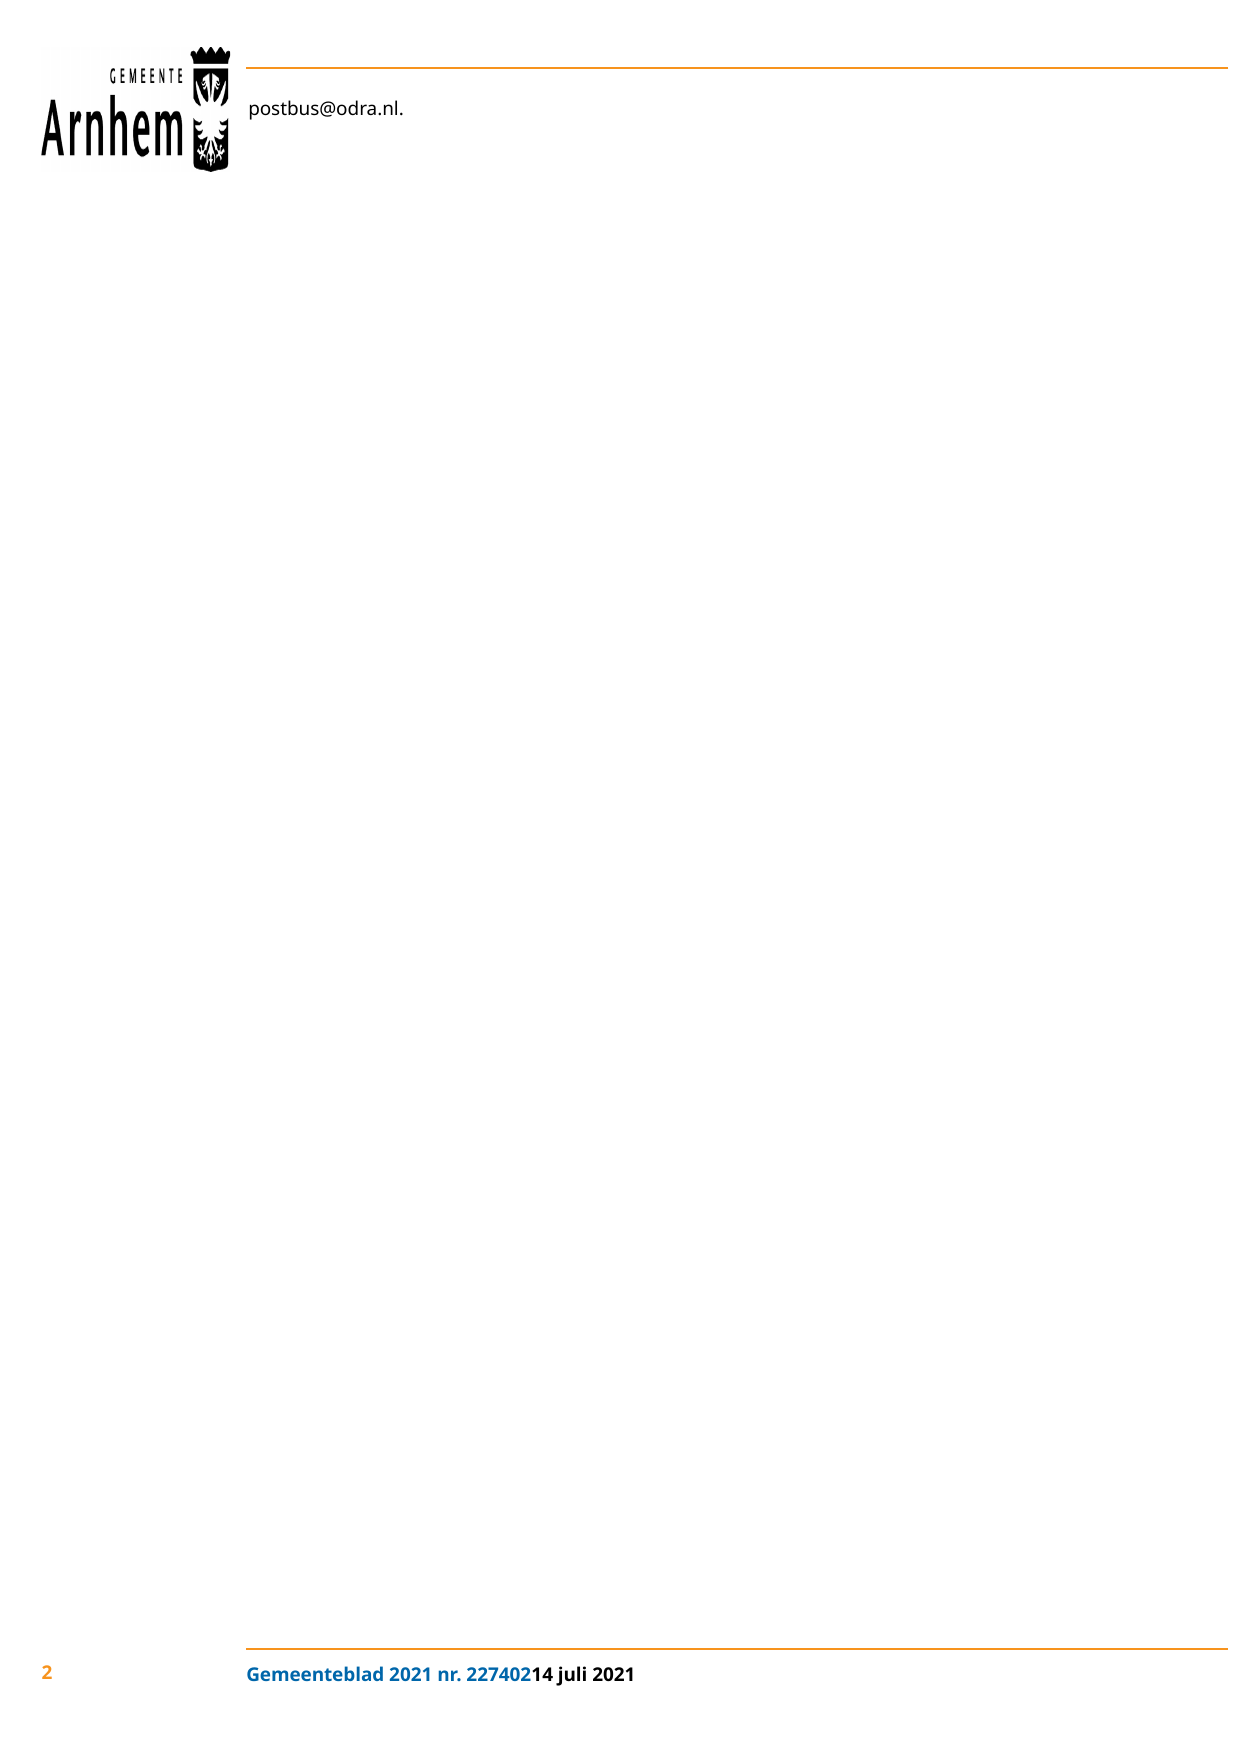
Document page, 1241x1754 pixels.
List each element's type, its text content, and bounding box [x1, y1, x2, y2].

picture [41, 47, 231, 172]
text postbus@odra.nl. [248, 95, 1152, 121]
